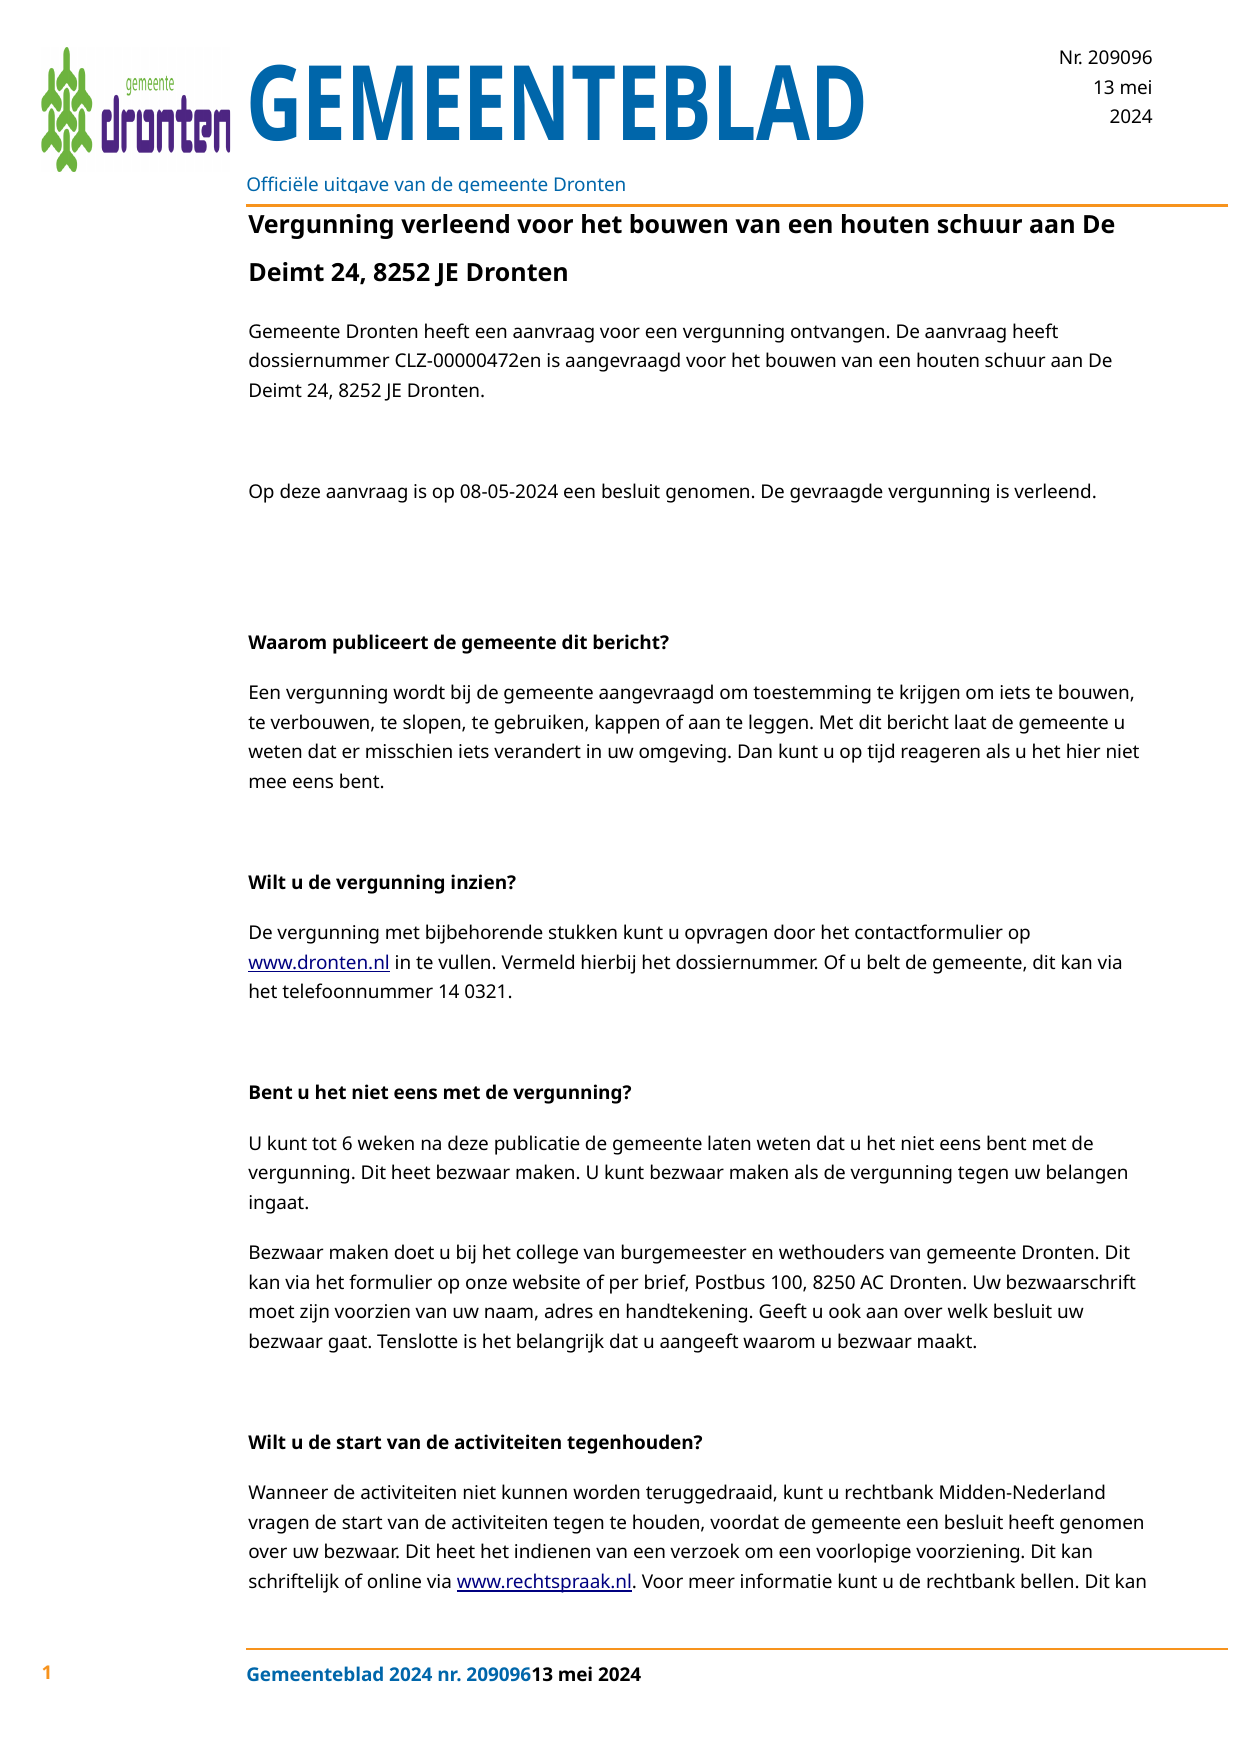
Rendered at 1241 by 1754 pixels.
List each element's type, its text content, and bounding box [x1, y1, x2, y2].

text U kunt tot 6 weken na deze publicatie de gemeente laten weten dat u het niet eens bent met de vergunning. Dit heet bezwaar maken. U kunt bezwaar maken als de vergunning tegen uw belangen ingaat. [248, 1130, 1152, 1215]
text Wanneer de activiteiten niet kunnen worden teruggedraaid, kunt u rechtbank Midden-Nederland vragen de start van de activiteiten tegen te houden, voordat de gemeente een besluit heeft genomen over uw bezwaar. Dit heet het indienen van een verzoek om een voorlopige voorziening. Dit kan schriftelijk of online via www.rechtspraak.nl. Voor meer informatie kunt u de rechtbank bellen. Dit kan [248, 1479, 1152, 1594]
text Gemeente Dronten heeft een aanvraag voor een vergunning ontvangen. De aanvraag heeft dossiernummer CLZ-00000472en is aangevraagd voor het bouwen van een houten schuur aan De Deimt 24, 8252 JE Dronten. [248, 318, 1152, 403]
text Waarom publiceert de gemeente dit bericht? [248, 629, 1152, 655]
text Op deze aanvraag is op 08-05-2024 een besluit genomen. De gevraagde vergunning is verleend. [248, 478, 1152, 504]
picture [41, 47, 231, 172]
text De vergunning met bijbehorende stukken kunt u opvragen door het contactformulier op www.dronten.nl in te vullen. Vermeld hierbij het dossiernummer. Of u belt de gemeente, dit kan via het telefoonnummer 14 0321. [248, 919, 1152, 1004]
text Vergunning verleend voor het bouwen van een houten schuur aan De Deimt 24, 8252 JE Dronten [248, 207, 1152, 288]
text Een vergunning wordt bij de gemeente aangevraagd om toestemming te krijgen om iets te bouwen, te verbouwen, te slopen, te gebruiken, kappen of aan te leggen. Met dit bericht laat de gemeente u weten dat er misschien iets verandert in uw omgeving. Dan kunt u op tijd reageren als u het hier niet mee eens bent. [248, 679, 1152, 794]
text Wilt u de start van de activiteiten tegenhouden? [248, 1429, 1152, 1455]
text Wilt u de vergunning inzien? [248, 869, 1152, 895]
text Bezwaar maken doet u bij het college van burgemeester en wethouders van gemeente Dronten. Dit kan via het formulier op onze website of per brief, Postbus 100, 8250 AC Dronten. Uw bezwaarschrift moet zijn voorzien van uw naam, adres en handtekening. Geeft u ook aan over welk besluit uw bezwaar gaat. Tenslotte is het belangrijk dat u aangeeft waarom u bezwaar maakt. [248, 1239, 1152, 1354]
text Bent u het niet eens met de vergunning? [248, 1079, 1152, 1105]
